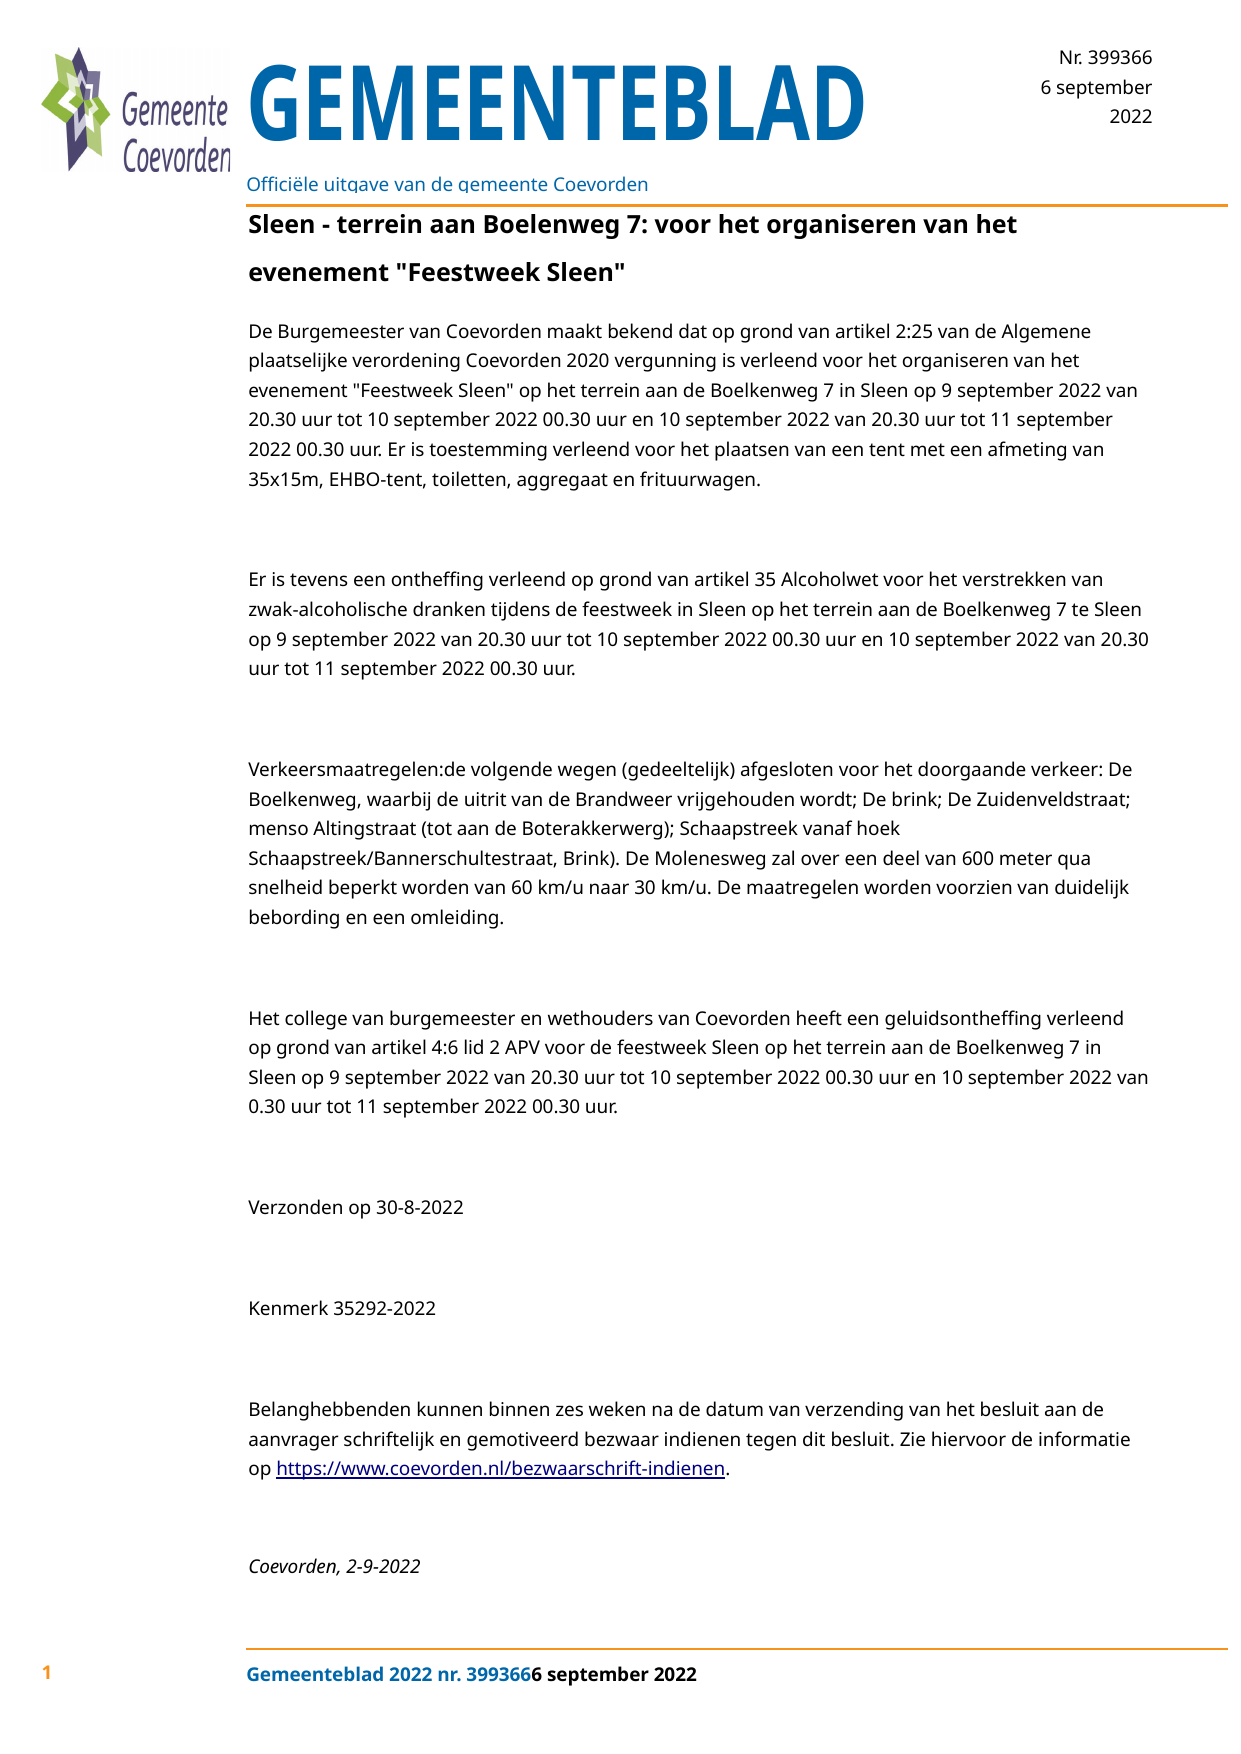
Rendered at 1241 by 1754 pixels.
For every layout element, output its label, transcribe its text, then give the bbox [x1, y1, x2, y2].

text Verzonden op 30-8-2022 [248, 1194, 1152, 1220]
text Het college van burgemeester en wethouders van Coevorden heeft een geluidsontheffing verleend op grond van artikel 4:6 lid 2 APV voor de feestweek Sleen op het terrein aan de Boelkenweg 7 in Sleen op 9 september 2022 van 20.30 uur tot 10 september 2022 00.30 uur en 10 september 2022 van 0.30 uur tot 11 september 2022 00.30 uur. [248, 1005, 1152, 1119]
text Sleen - terrein aan Boelenweg 7: voor het organiseren van het evenement "Feestweek Sleen" [248, 207, 1152, 288]
text Belanghebbenden kunnen binnen zes weken na de datum van verzending van het besluit aan de aanvrager schriftelijk en gemotiveerd bezwaar indienen tegen dit besluit. Zie hiervoor de informatie op https://www.coevorden.nl/bezwaarschrift-indienen. [248, 1396, 1152, 1481]
text Verkeersmaatregelen:de volgende wegen (gedeeltelijk) afgesloten voor het doorgaande verkeer: De Boelkenweg, waarbij de uitrit van de Brandweer vrijgehouden wordt; De brink; De Zuidenveldstraat; menso Altingstraat (tot aan de Boterakkerwerg); Schaapstreek vanaf hoek Schaapstreek/Bannerschultestraat, Brink). De Molenesweg zal over een deel van 600 meter qua snelheid beperkt worden van 60 km/u naar 30 km/u. De maatregelen worden voorzien van duidelijk bebording en een omleiding. [248, 756, 1152, 930]
picture [41, 47, 231, 172]
text Kenmerk 35292-2022 [248, 1295, 1152, 1321]
text Coevorden, 2-9-2022 [248, 1554, 1152, 1579]
text Er is tevens een ontheffing verleend op grond van artikel 35 Alcoholwet voor het verstrekken van zwak-alcoholische dranken tijdens de feestweek in Sleen op het terrein aan de Boelkenweg 7 te Sleen op 9 september 2022 van 20.30 uur tot 10 september 2022 00.30 uur en 10 september 2022 van 20.30 uur tot 11 september 2022 00.30 uur. [248, 567, 1152, 681]
text De Burgemeester van Coevorden maakt bekend dat op grond van artikel 2:25 van de Algemene plaatselijke verordening Coevorden 2020 vergunning is verleend voor het organiseren van het evenement "Feestweek Sleen" op het terrein aan de Boelkenweg 7 in Sleen op 9 september 2022 van 20.30 uur tot 10 september 2022 00.30 uur en 10 september 2022 van 20.30 uur tot 11 september 2022 00.30 uur. Er is toestemming verleend voor het plaatsen van een tent met een afmeting van 35x15m, EHBO-tent, toiletten, aggregaat en frituurwagen. [248, 318, 1152, 492]
